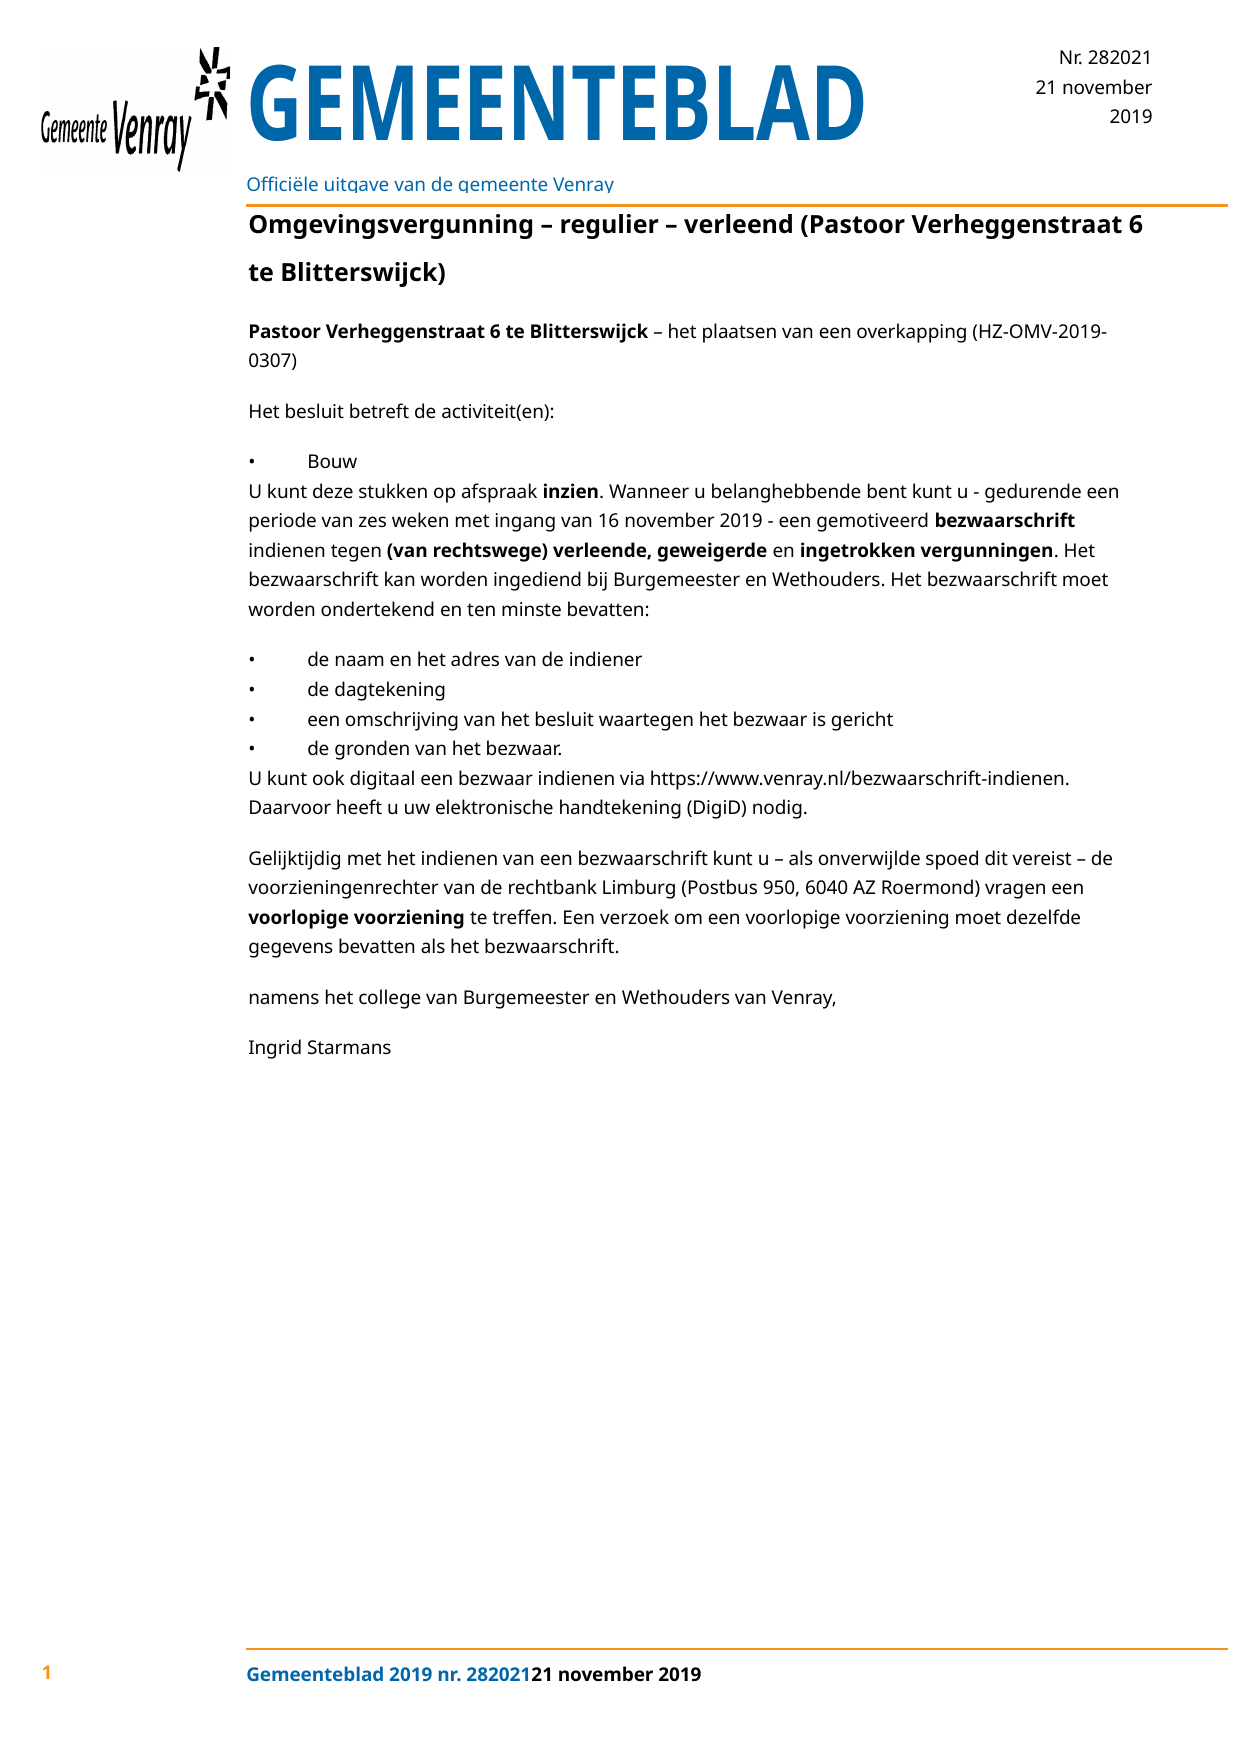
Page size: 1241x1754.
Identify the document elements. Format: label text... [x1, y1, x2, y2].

text Het besluit betreft de activiteit(en): [248, 398, 1152, 424]
text namens het college van Burgemeester en Wethouders van Venray, [248, 984, 1152, 1010]
list de naam en het adres van de indiener [248, 647, 1152, 672]
text U kunt deze stukken op afspraak inzien. Wanneer u belanghebbende bent kunt u - gedurende een periode van zes weken met ingang van 16 november 2019 - een gemotiveerd bezwaarschrift indienen tegen (van rechtswege) verleende, geweigerde en ingetrokken vergunningen. Het bezwaarschrift kan worden ingediend bij Burgemeester en Wethouders. Het bezwaarschrift moet worden ondertekend en ten minste bevatten: [248, 478, 1152, 622]
list de dagtekening [248, 676, 1152, 702]
list een omschrijving van het besluit waartegen het bezwaar is gericht [248, 706, 1152, 732]
text Omgevingsvergunning – regulier – verleend (Pastoor Verheggenstraat 6 te Blitterswijck) [248, 207, 1152, 288]
list Bouw [248, 448, 1152, 474]
text Pastoor Verheggenstraat 6 te Blitterswijck – het plaatsen van een overkapping (HZ-OMV-2019-0307) [248, 318, 1152, 373]
text U kunt ook digitaal een bezwaar indienen via https://www.venray.nl/bezwaarschrift-indienen. Daarvoor heeft u uw elektronische handtekening (DigiD) nodig. [248, 765, 1152, 820]
list de gronden van het bezwaar. [248, 735, 1152, 761]
text Gelijktijdig met het indienen van een bezwaarschrift kunt u – als onverwijlde spoed dit vereist – de voorzieningenrechter van de rechtbank Limburg (Postbus 950, 6040 AZ Roermond) vragen een voorlopige voorziening te treffen. Een verzoek om een voorlopige voorziening moet dezelfde gegevens bevatten als het bezwaarschrift. [248, 845, 1152, 959]
picture [41, 47, 231, 172]
text Ingrid Starmans [248, 1034, 1152, 1060]
